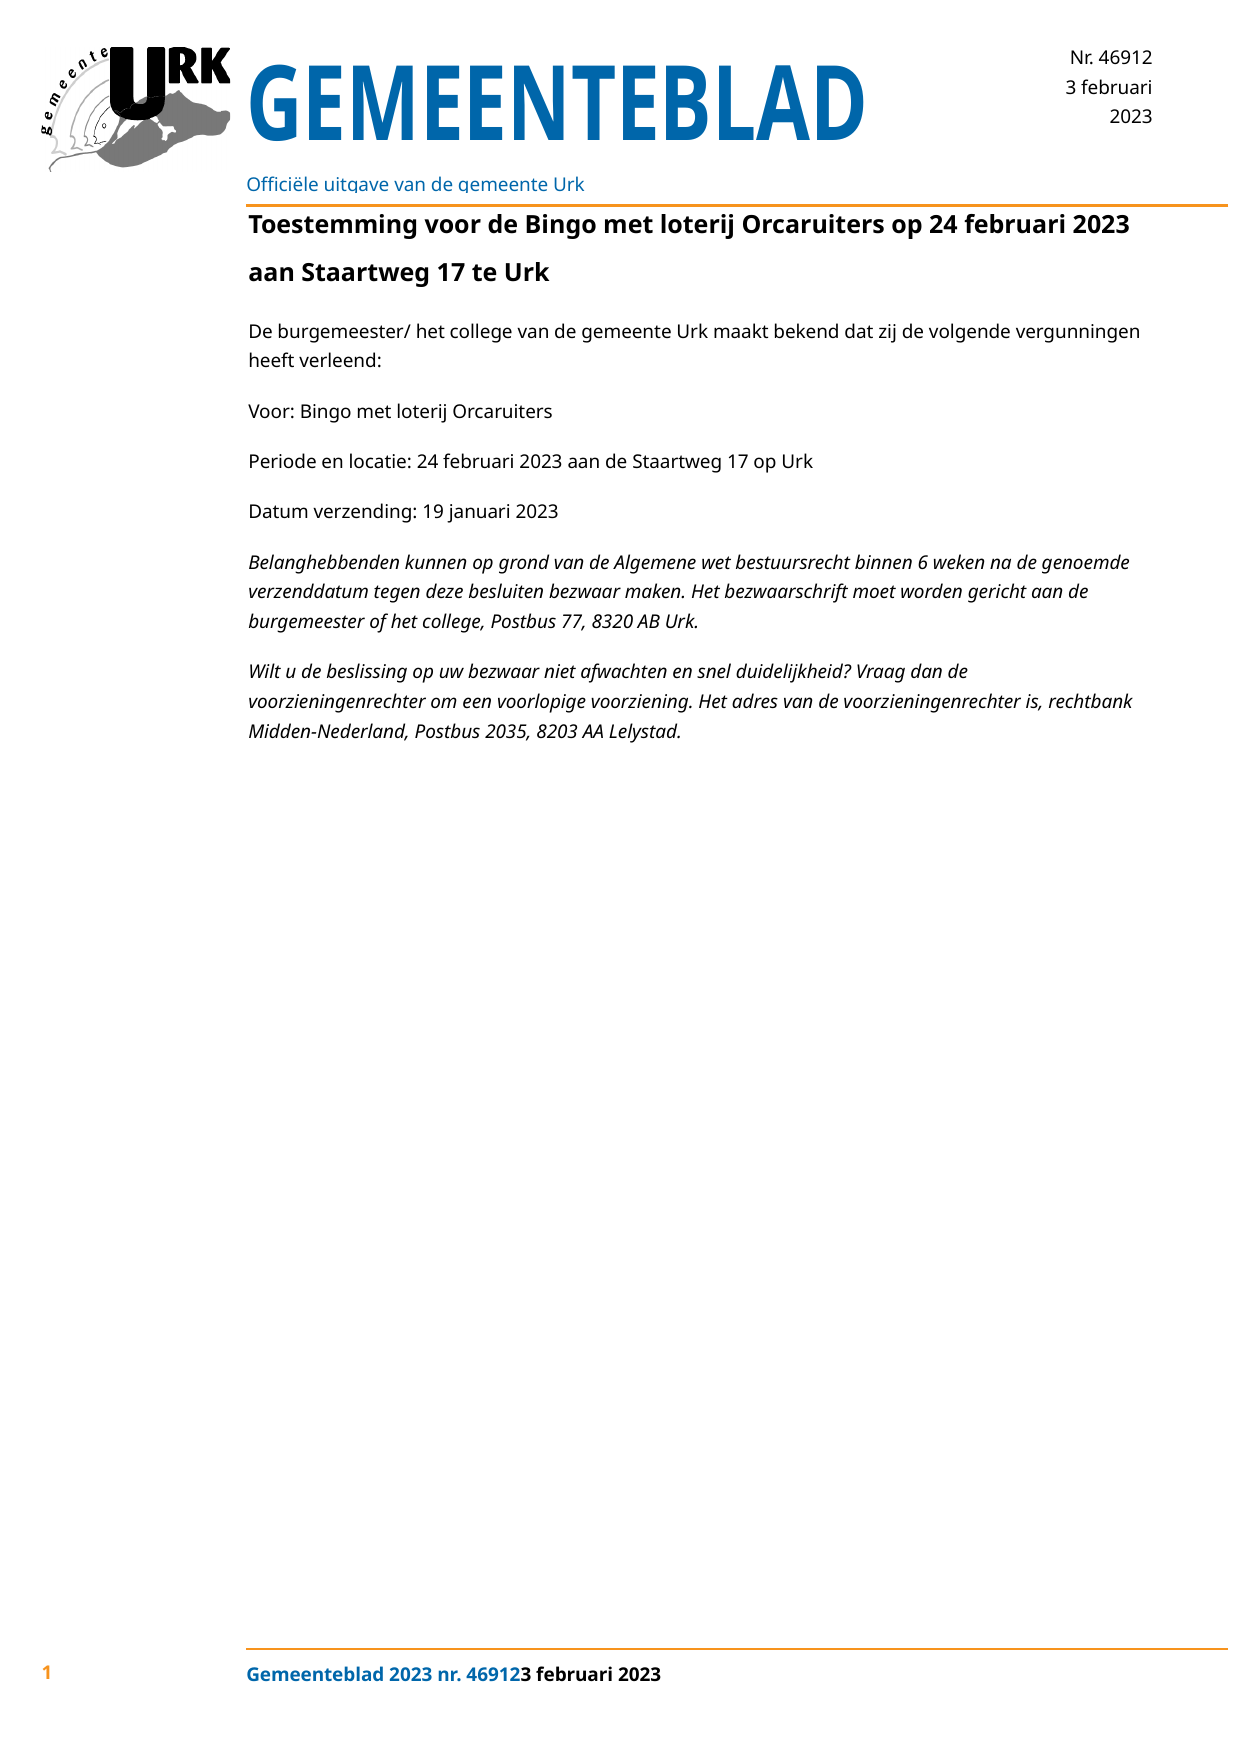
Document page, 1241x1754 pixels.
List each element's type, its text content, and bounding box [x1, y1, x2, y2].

text Belanghebbenden kunnen op grond van de Algemene wet bestuursrecht binnen 6 weken na de genoemde verzenddatum tegen deze besluiten bezwaar maken. Het bezwaarschrift moet worden gericht aan de burgemeester of het college, Postbus 77, 8320 AB Urk. [248, 549, 1152, 634]
picture [41, 47, 231, 172]
text Wilt u de beslissing op uw bezwaar niet afwachten en snel duidelijkheid? Vraag dan de voorzieningenrechter om een voorlopige voorziening. Het adres van de voorzieningenrechter is, rechtbank Midden-Nederland, Postbus 2035, 8203 AA Lelystad. [248, 659, 1152, 744]
text Toestemming voor de Bingo met loterij Orcaruiters op 24 februari 2023 aan Staartweg 17 te Urk [248, 207, 1152, 288]
text Voor: Bingo met loterij Orcaruiters [248, 398, 1152, 424]
text De burgemeester/ het college van de gemeente Urk maakt bekend dat zij de volgende vergunningen heeft verleend: [248, 318, 1152, 373]
text Datum verzending: 19 januari 2023 [248, 499, 1152, 524]
text Periode en locatie: 24 februari 2023 aan de Staartweg 17 op Urk [248, 448, 1152, 474]
